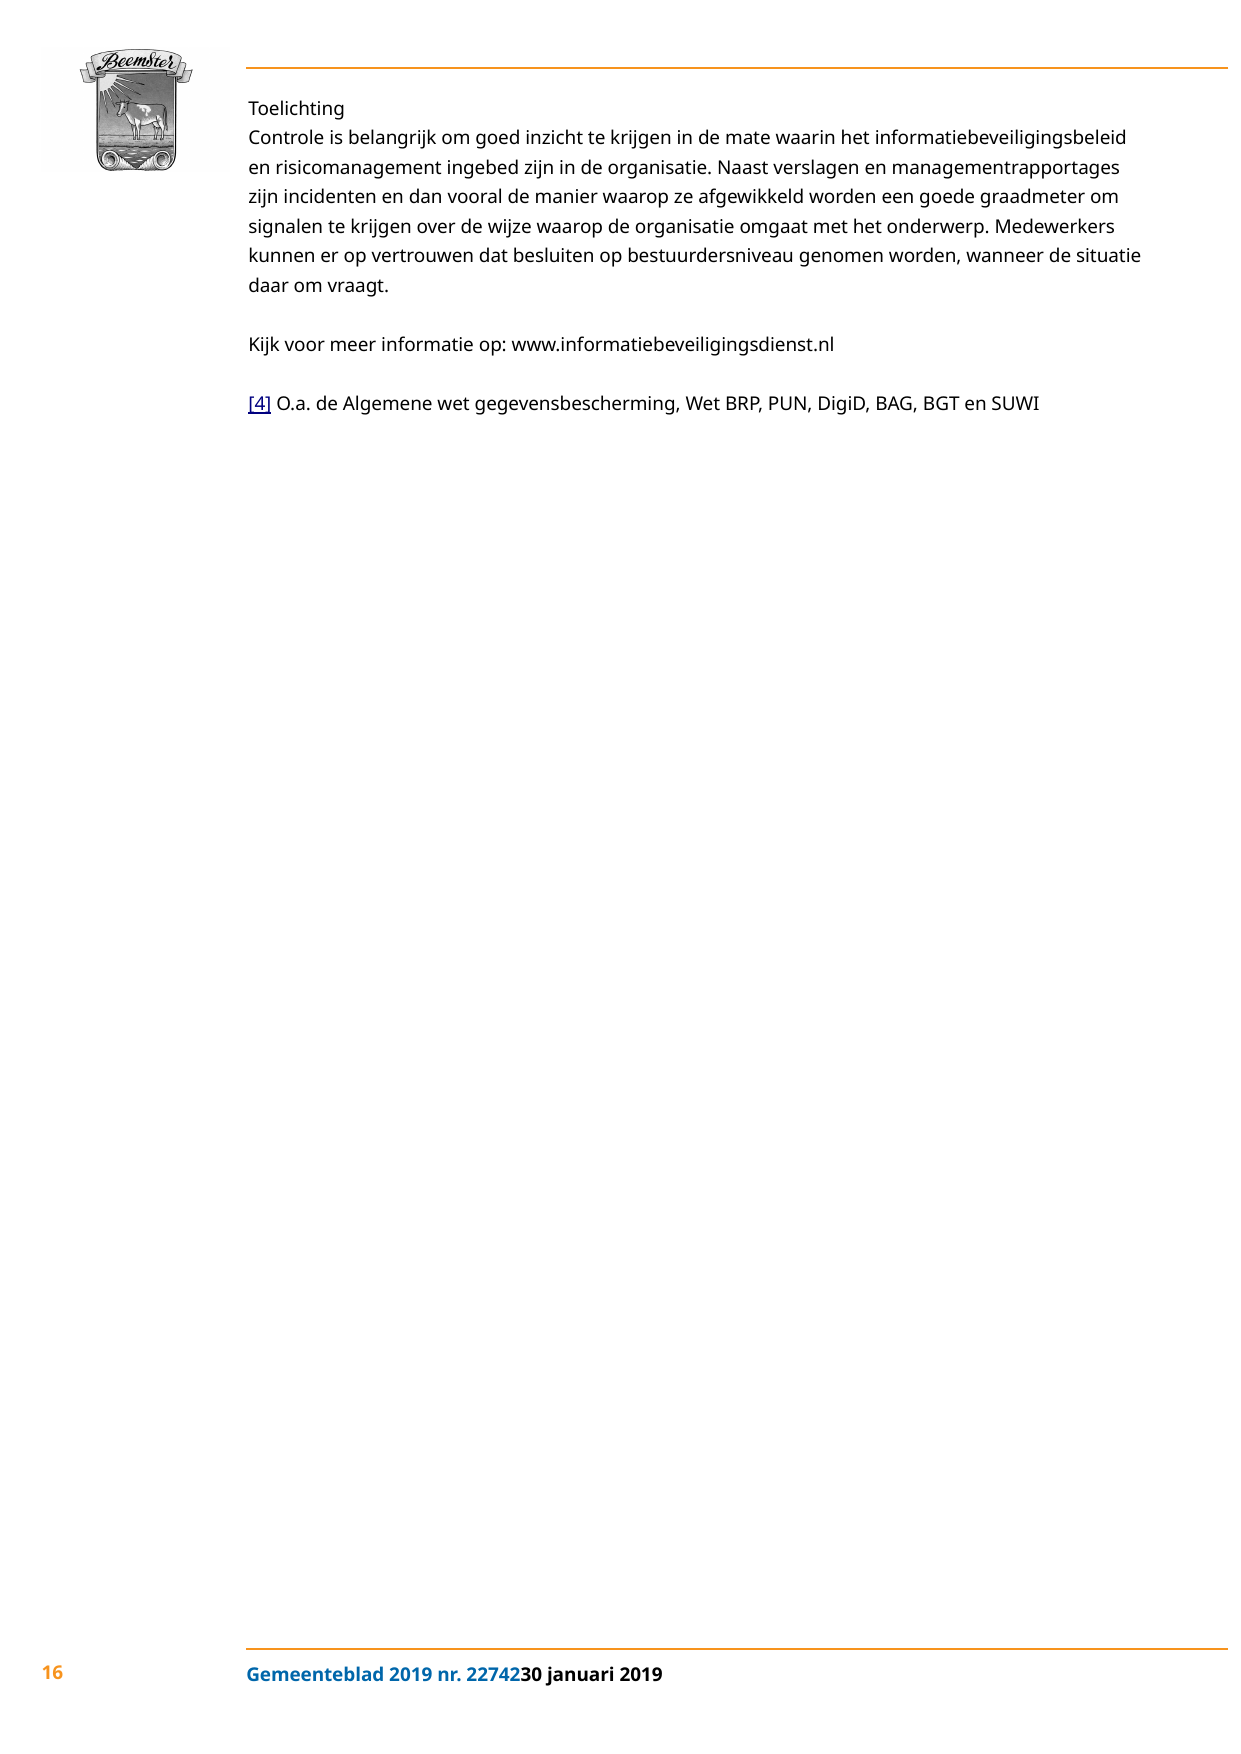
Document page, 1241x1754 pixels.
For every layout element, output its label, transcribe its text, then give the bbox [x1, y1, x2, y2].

text Kijk voor meer informatie op: www.informatiebeveiligingsdienst.nl [248, 331, 1152, 357]
picture [41, 47, 231, 172]
text [4] O.a. de Algemene wet gegevensbescherming, Wet BRP, PUN, DigiD, BAG, BGT en SUWI [248, 391, 1152, 416]
text Controle is belangrijk om goed inzicht te krijgen in de mate waarin het informatiebeveiligingsbeleid en risicomanagement ingebed zijn in de organisatie. Naast verslagen en managementrapportages zijn incidenten en dan vooral de manier waarop ze afgewikkeld worden een goede graadmeter om signalen te krijgen over de wijze waarop de organisatie omgaat met het onderwerp. Medewerkers kunnen er op vertrouwen dat besluiten op bestuurdersniveau genomen worden, wanneer de situatie daar om vraagt. [248, 124, 1152, 298]
text Toelichting [248, 95, 1152, 121]
